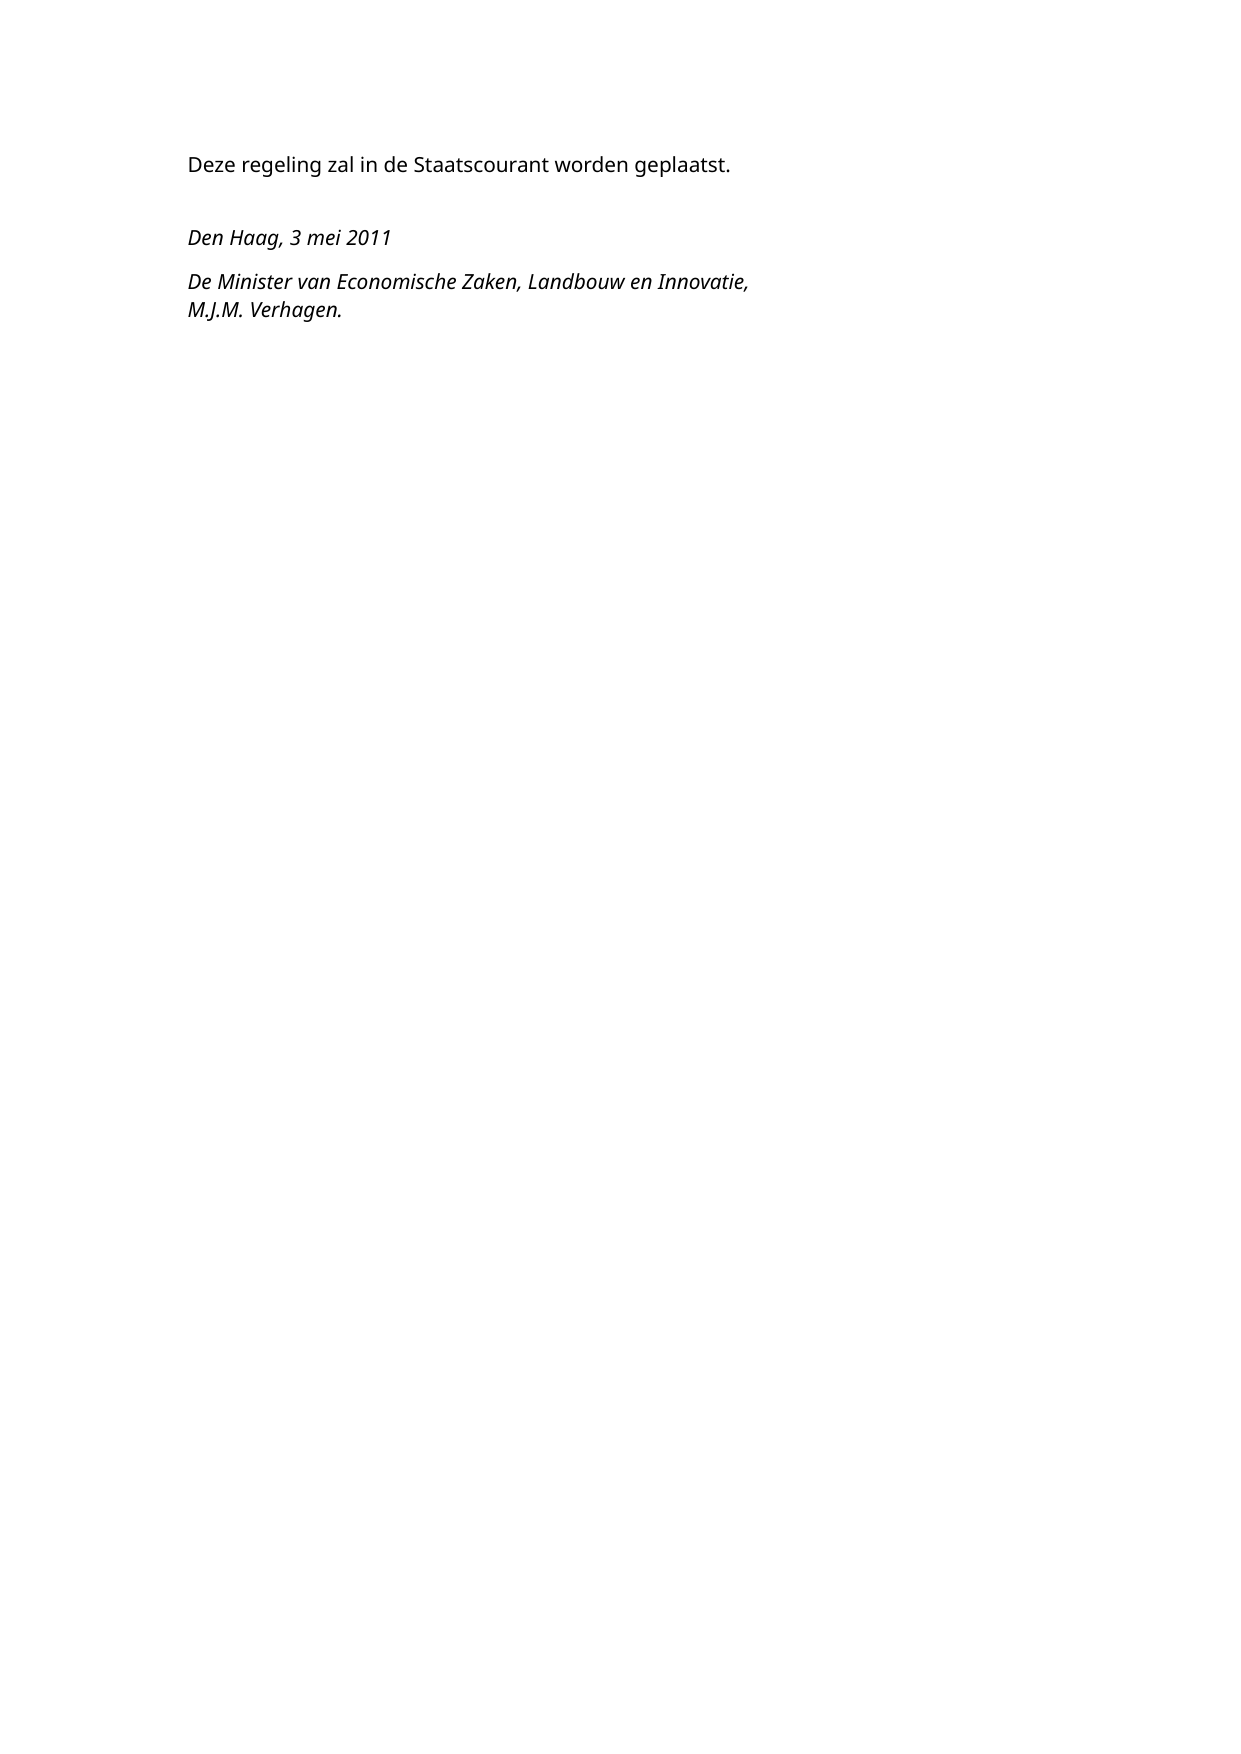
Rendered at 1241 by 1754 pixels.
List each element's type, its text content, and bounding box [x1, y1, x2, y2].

text M.J.M. Verhagen. [187, 295, 1053, 324]
text De Minister van Economische Zaken, Landbouw en Innovatie, [187, 267, 1053, 295]
text Deze regeling zal in de Staatscourant worden geplaatst. [187, 150, 1053, 178]
text Den Haag, 3 mei 2011 [187, 223, 1053, 252]
